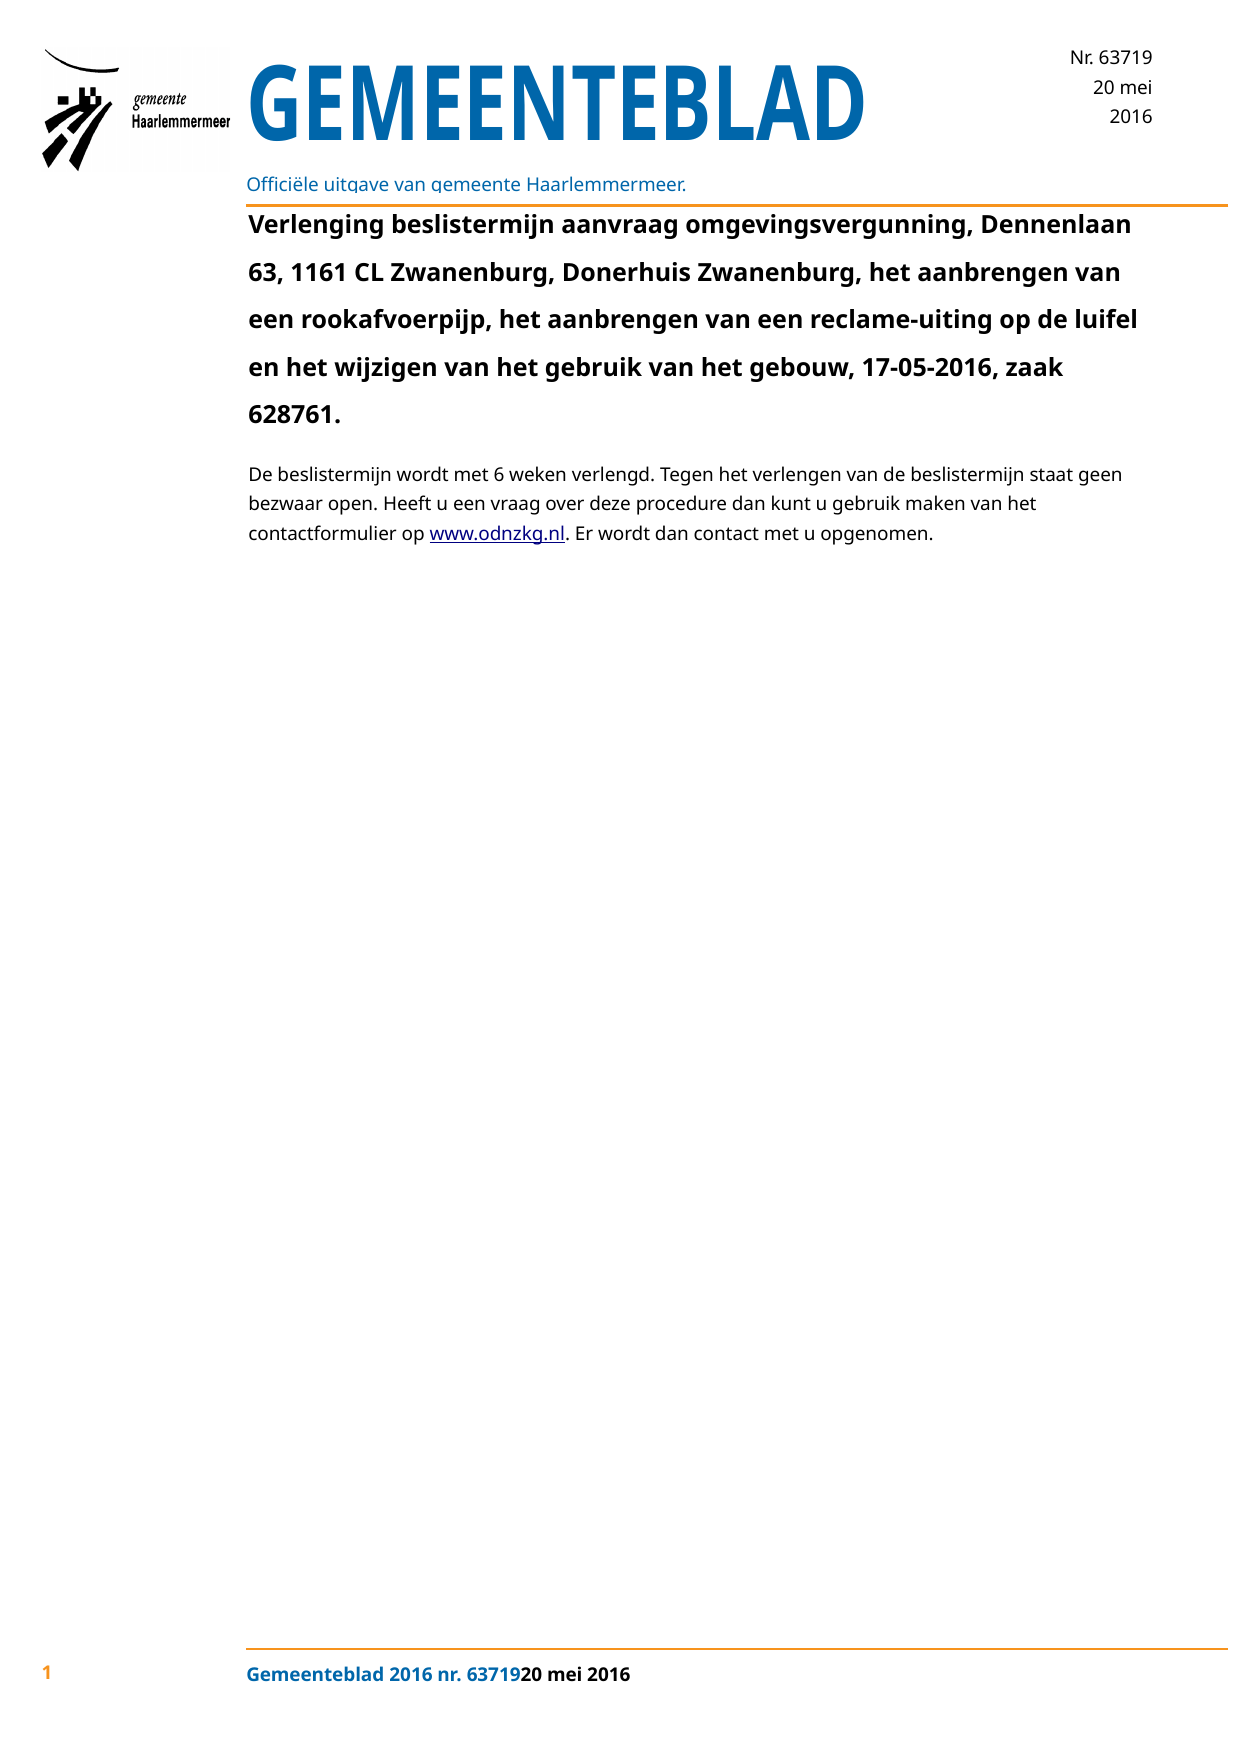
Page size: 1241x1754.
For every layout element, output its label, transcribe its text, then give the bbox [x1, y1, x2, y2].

picture [41, 47, 231, 172]
text De beslistermijn wordt met 6 weken verlengd. Tegen het verlengen van de beslistermijn staat geen bezwaar open. Heeft u een vraag over deze procedure dan kunt u gebruik maken van het contactformulier op www.odnzkg.nl. Er wordt dan contact met u opgenomen. [248, 461, 1152, 546]
text Verlenging beslistermijn aanvraag omgevingsvergunning, Dennenlaan 63, 1161 CL Zwanenburg, Donerhuis Zwanenburg, het aanbrengen van een rookafvoerpijp, het aanbrengen van een reclame-uiting op de luifel en het wijzigen van het gebruik van het gebouw, 17-05-2016, zaak 628761. [248, 207, 1152, 431]
